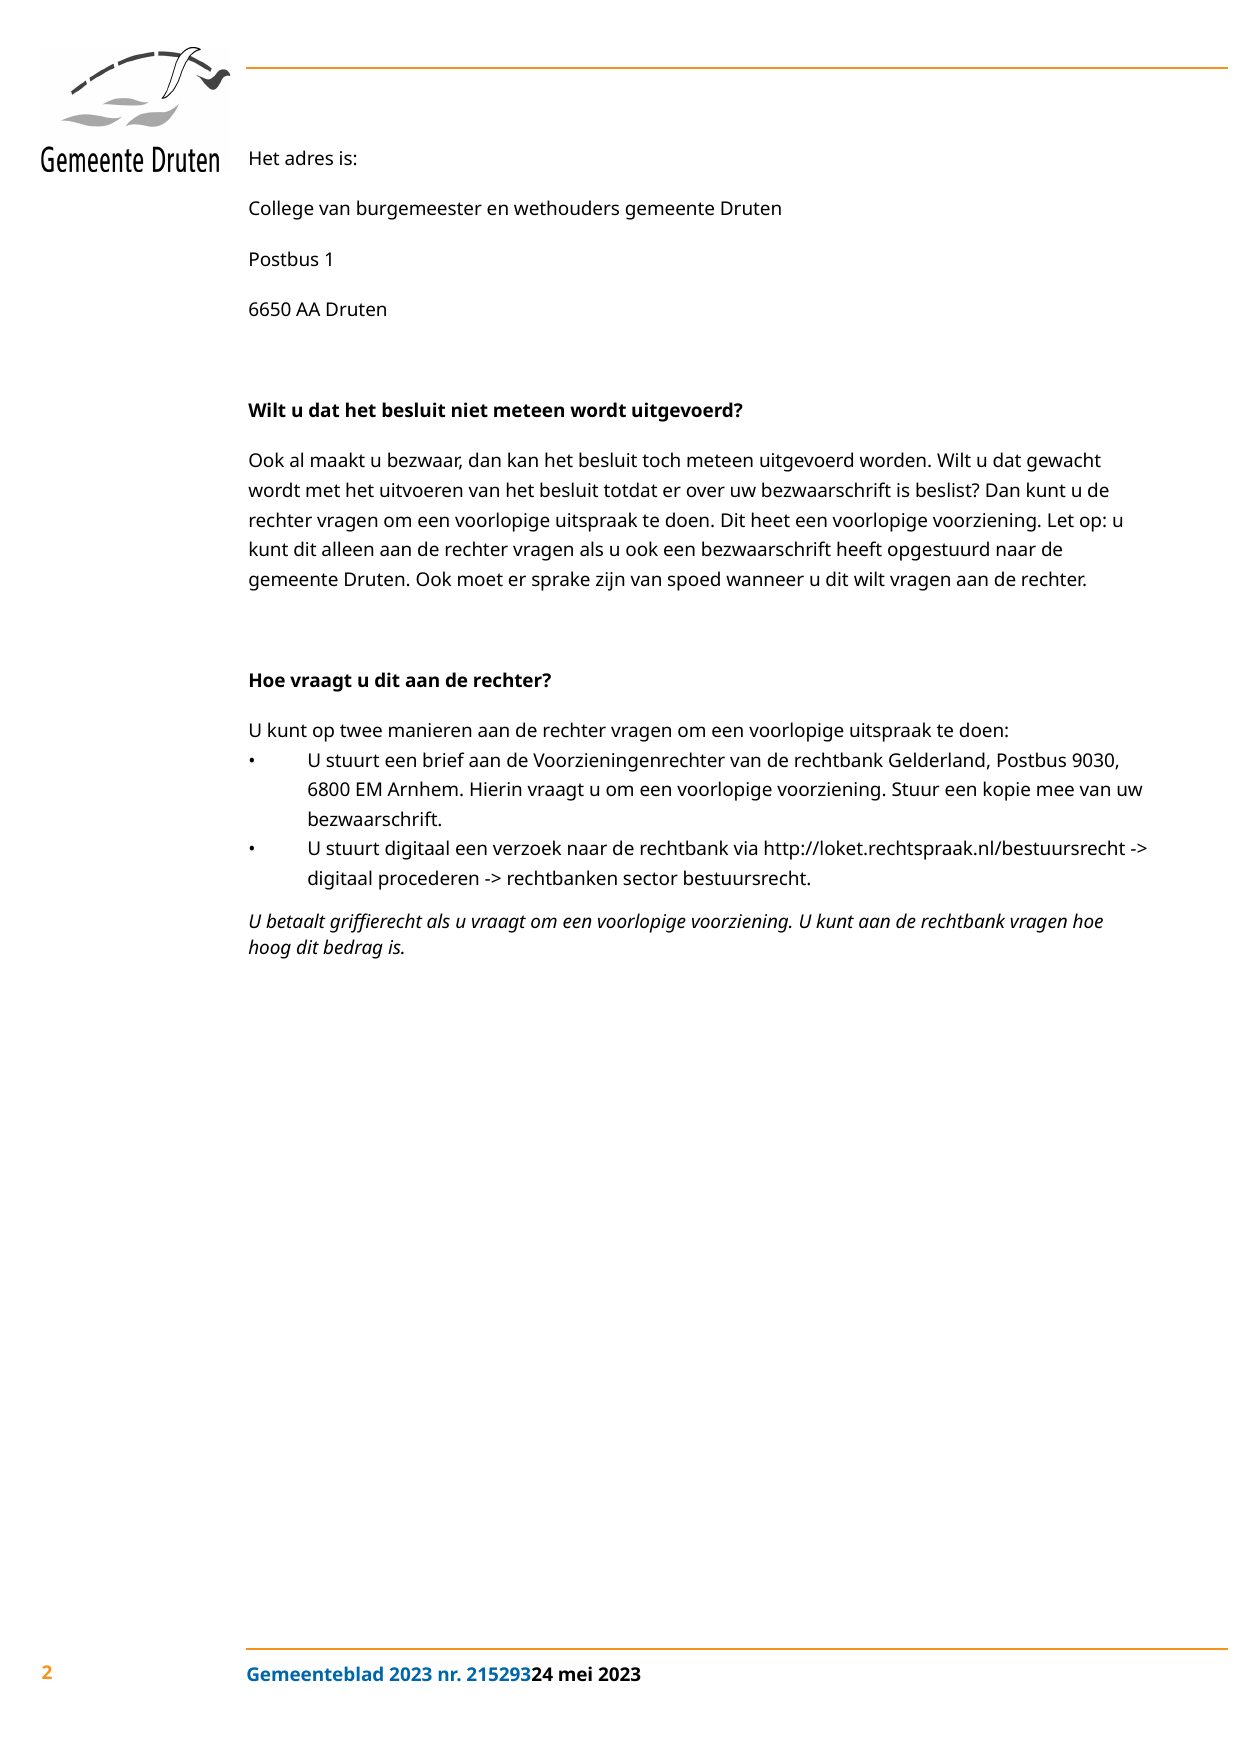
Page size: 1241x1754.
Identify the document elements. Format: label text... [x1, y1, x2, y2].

text Het adres is: [248, 145, 1152, 171]
picture [41, 47, 231, 172]
text U kunt op twee manieren aan de rechter vragen om een voorlopige uitspraak te doen: [248, 717, 1152, 743]
text College van burgemeester en wethouders gemeente Druten [248, 196, 1152, 221]
text U betaalt griffierecht als u vraagt om een voorlopige voorziening. U kunt aan de rechtbank vragen hoe hoog dit bedrag is. [248, 908, 1152, 960]
text Ook al maakt u bezwaar, dan kan het besluit toch meteen uitgevoerd worden. Wilt u dat gewacht wordt met het uitvoeren van het besluit totdat er over uw bezwaarschrift is beslist? Dan kunt u de rechter vragen om een voorlopige uitspraak te doen. Dit heet een voorlopige voorziening. Let op: u kunt dit alleen aan de rechter vragen als u ook een bezwaarschrift heeft opgestuurd naar de gemeente Druten. Ook moet er sprake zijn van spoed wanneer u dit wilt vragen aan de rechter. [248, 448, 1152, 592]
text Postbus 1 [248, 246, 1152, 272]
text Hoe vraagt u dit aan de rechter? [248, 667, 1152, 693]
text 6650 AA Druten [248, 296, 1152, 322]
text Wilt u dat het besluit niet meteen wordt uitgevoerd? [248, 397, 1152, 423]
list U stuurt digitaal een verzoek naar de rechtbank via http://loket.rechtspraak.nl/bestuursrecht -> digitaal procederen -> rechtbanken sector bestuursrecht. [248, 836, 1152, 891]
list U stuurt een brief aan de Voorzieningenrechter van de rechtbank Gelderland, Postbus 9030, 6800 EM Arnhem. Hierin vraagt u om een voorlopige voorziening. Stuur een kopie mee van uw bezwaarschrift. [248, 747, 1152, 832]
